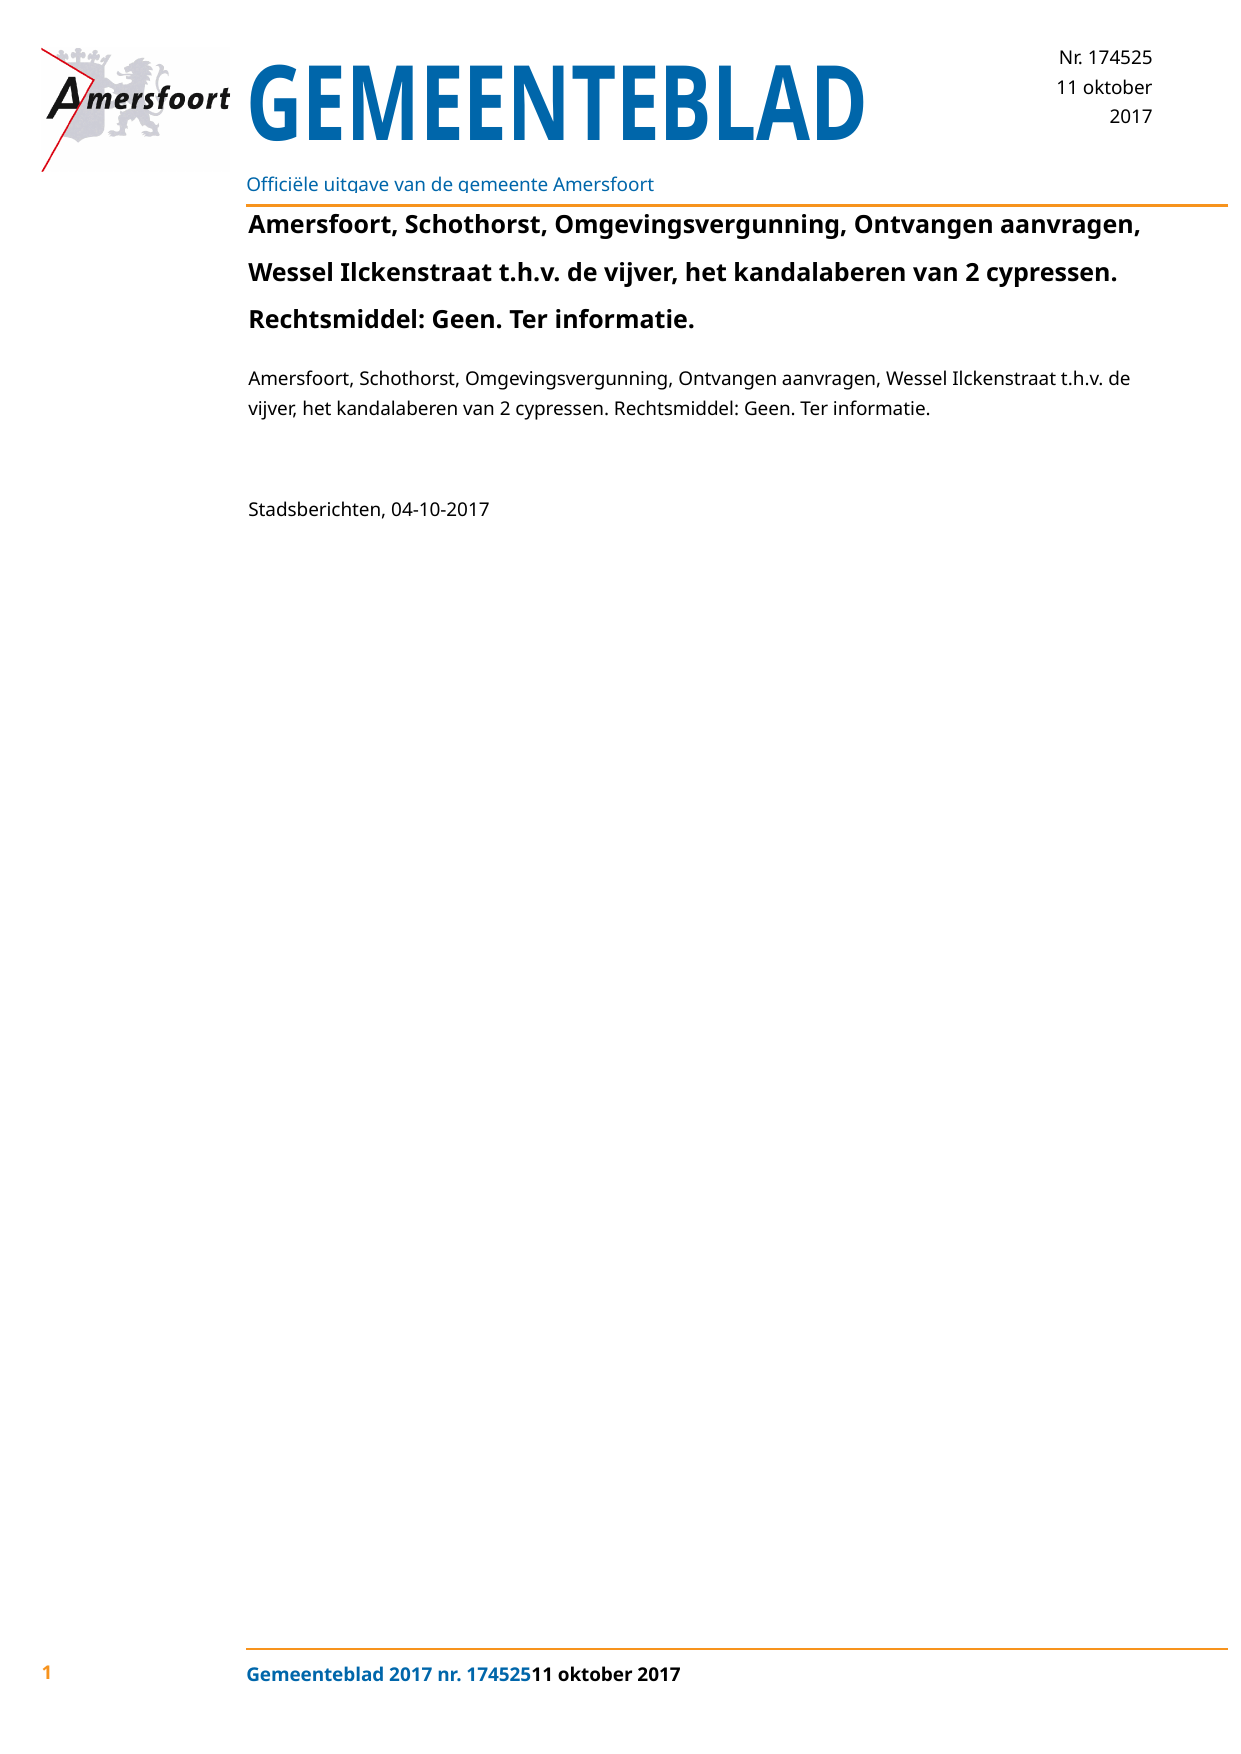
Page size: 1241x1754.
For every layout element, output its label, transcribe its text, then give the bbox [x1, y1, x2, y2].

text Stadsberichten, 04-10-2017 [248, 496, 1152, 522]
picture [41, 47, 231, 172]
text Amersfoort, Schothorst, Omgevingsvergunning, Ontvangen aanvragen, Wessel Ilckenstraat t.h.v. de vijver, het kandalaberen van 2 cypressen. Rechtsmiddel: Geen. Ter informatie. [248, 366, 1152, 421]
text Amersfoort, Schothorst, Omgevingsvergunning, Ontvangen aanvragen, Wessel Ilckenstraat t.h.v. de vijver, het kandalaberen van 2 cypressen. Rechtsmiddel: Geen. Ter informatie. [248, 207, 1152, 336]
